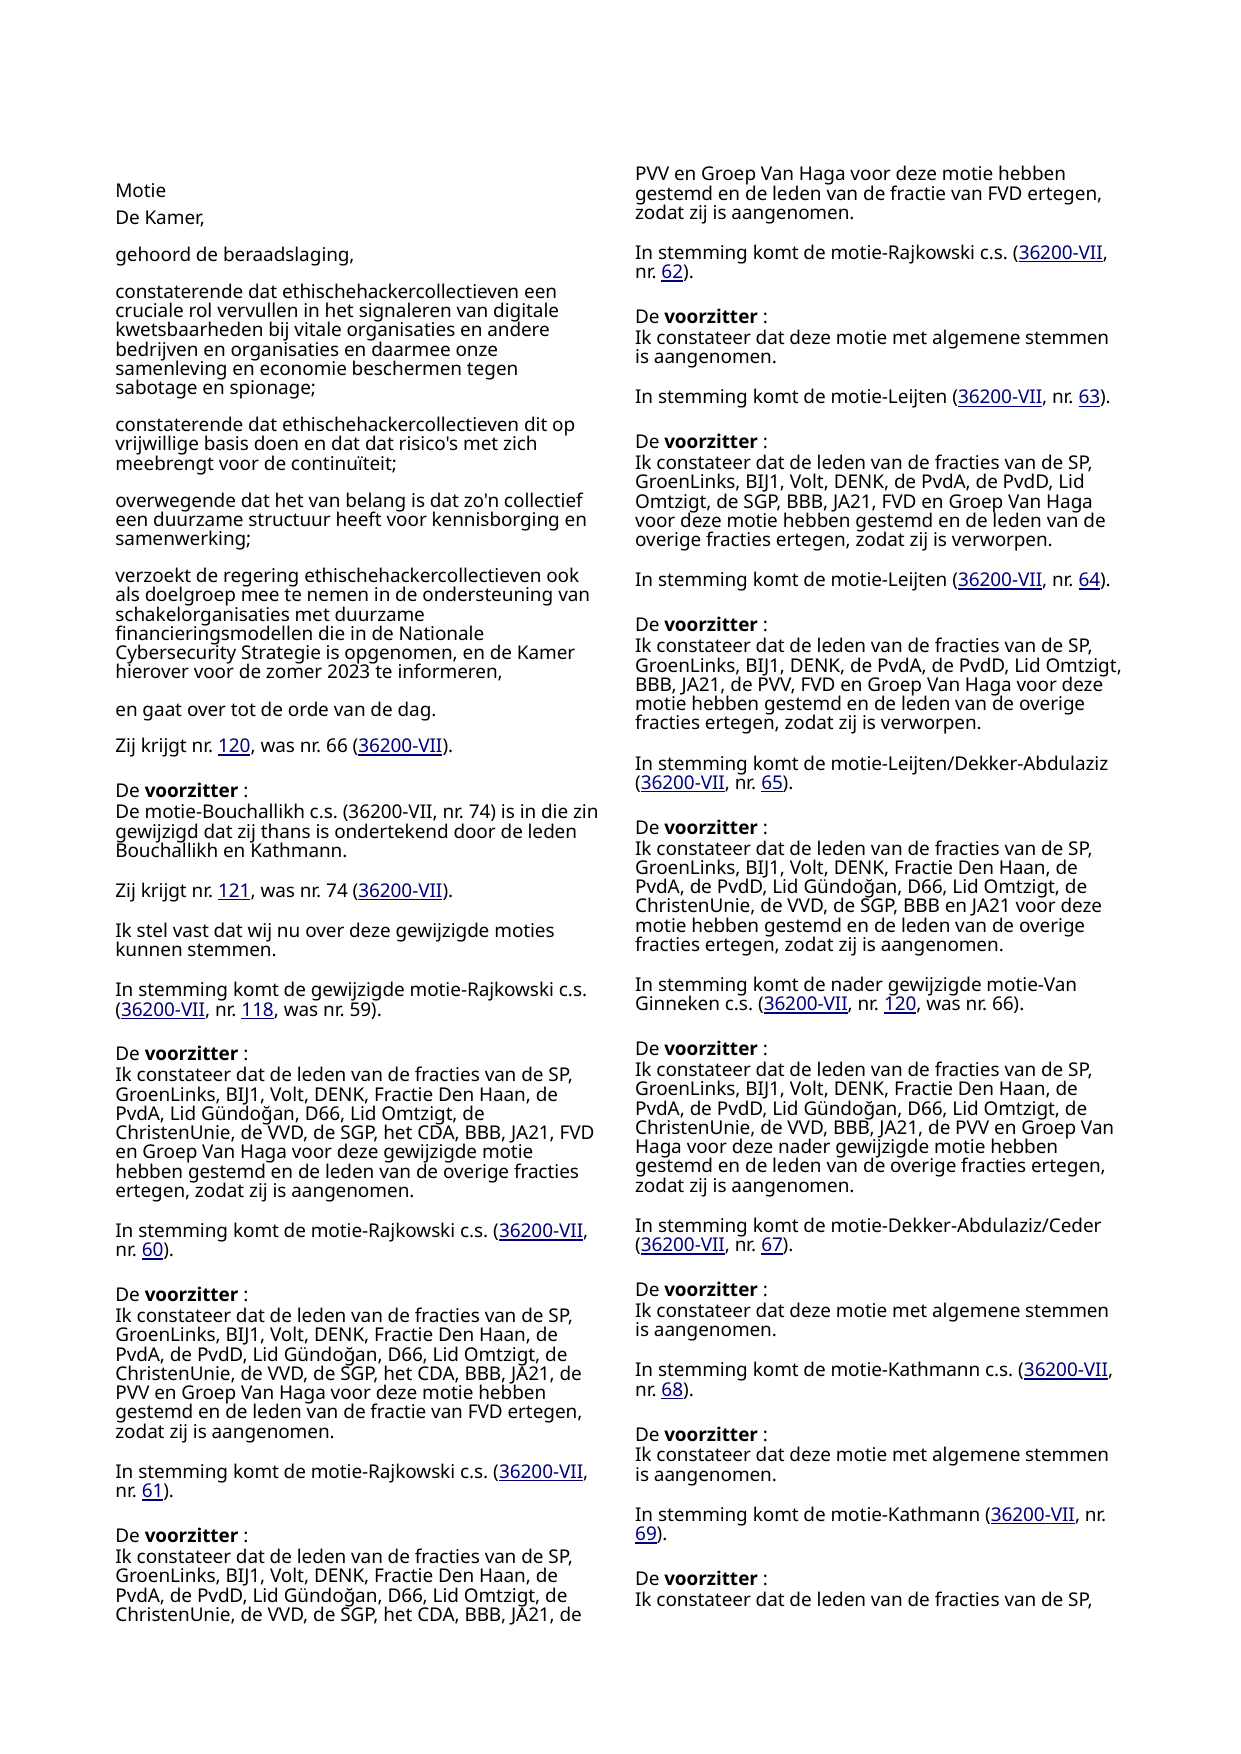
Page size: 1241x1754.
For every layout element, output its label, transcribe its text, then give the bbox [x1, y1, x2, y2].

text De voorzitter : [635, 428, 1125, 454]
text Ik constateer dat de leden van de fracties van de SP, GroenLinks, BIJ1, Volt, DENK, Fractie Den Haan, de PvdA, de PvdD, Lid Gündoğan, D66, Lid Omtzigt, de ChristenUnie, de VVD, de SGP, BBB en JA21 voor deze motie hebben gestemd en de leden van de overige fracties ertegen, zodat zij is aangenomen. [635, 839, 1125, 955]
text In stemming komt de motie-Dekker-Abdulaziz/Ceder (36200-VII, nr. 67). [635, 1217, 1125, 1255]
text De voorzitter : [635, 612, 1125, 637]
text De voorzitter : [635, 1421, 1125, 1446]
text In stemming komt de motie-Kathmann (36200-VII, nr. 69). [635, 1506, 1125, 1544]
text De motie-Bouchallikh c.s. (36200-VII, nr. 74) is in die zin gewijzigd dat zij thans is ondertekend door de leden Bouchallikh en Kathmann. [115, 803, 605, 861]
text Zij krijgt nr. 121, was nr. 74 (36200-VII). [115, 882, 605, 901]
text De voorzitter : [635, 814, 1125, 839]
text PVV en Groep Van Haga voor deze motie hebben gestemd en de leden van de fractie van FVD ertegen, zodat zij is aangenomen. [635, 165, 1125, 223]
text overwegende dat het van belang is dat zo'n collectief een duurzame structuur heeft voor kennisborging en samenwerking; [115, 492, 605, 549]
text De voorzitter : [115, 778, 605, 803]
text De voorzitter : [635, 1035, 1125, 1061]
text Ik constateer dat de leden van de fracties van de SP, GroenLinks, BIJ1, DENK, de PvdA, de PvdD, Lid Omtzigt, BBB, JA21, de PVV, FVD en Groep Van Haga voor deze motie hebben gestemd en de leden van de overige fracties ertegen, zodat zij is verworpen. [635, 637, 1125, 734]
text De voorzitter : [635, 1565, 1125, 1591]
text In stemming komt de motie-Rajkowski c.s. (36200-VII, nr. 62). [635, 244, 1125, 282]
text In stemming komt de motie-Leijten (36200-VII, nr. 63). [635, 388, 1125, 408]
text In stemming komt de motie-Rajkowski c.s. (36200-VII, nr. 60). [115, 1222, 605, 1261]
text Ik constateer dat de leden van de fracties van de SP, GroenLinks, BIJ1, Volt, DENK, Fractie Den Haan, de PvdA, de PvdD, Lid Gündoğan, D66, Lid Omtzigt, de ChristenUnie, de VVD, de SGP, het CDA, BBB, JA21, de PVV en Groep Van Haga voor deze motie hebben gestemd en de leden van de fractie van FVD ertegen, zodat zij is aangenomen. [115, 1307, 605, 1442]
text Ik constateer dat de leden van de fracties van de SP, GroenLinks, BIJ1, Volt, DENK, Fractie Den Haan, de PvdA, de PvdD, Lid Gündoğan, D66, Lid Omtzigt, de ChristenUnie, de VVD, BBB, JA21, de PVV en Groep Van Haga voor deze nader gewijzigde motie hebben gestemd en de leden van de overige fracties ertegen, zodat zij is aangenomen. [635, 1061, 1125, 1196]
text De voorzitter : [115, 1041, 605, 1066]
text Motie [115, 177, 605, 203]
text In stemming komt de gewijzigde motie-Rajkowski c.s. (36200-VII, nr. 118, was nr. 59). [115, 981, 605, 1020]
text Ik stel vast dat wij nu over deze gewijzigde moties kunnen stemmen. [115, 922, 605, 960]
text Ik constateer dat de leden van de fracties van de SP, GroenLinks, BIJ1, Volt, DENK, Fractie Den Haan, de PvdA, de PvdD, Lid Gündoğan, D66, Lid Omtzigt, de ChristenUnie, de VVD, de SGP, het CDA, BBB, JA21, de [115, 1548, 605, 1625]
text Ik constateer dat de leden van de fracties van de SP, GroenLinks, BIJ1, Volt, DENK, de PvdA, de PvdD, Lid Omtzigt, de SGP, BBB, JA21, FVD en Groep Van Haga voor deze motie hebben gestemd en de leden van de overige fracties ertegen, zodat zij is verworpen. [635, 454, 1125, 551]
text In stemming komt de motie-Kathmann c.s. (36200-VII, nr. 68). [635, 1361, 1125, 1400]
text Ik constateer dat de leden van de fracties van de SP, GroenLinks, BIJ1, Volt, DENK, Fractie Den Haan, de PvdA, Lid Gündoğan, D66, Lid Omtzigt, de ChristenUnie, de VVD, de SGP, het CDA, BBB, JA21, FVD en Groep Van Haga voor deze gewijzigde motie hebben gestemd en de leden van de overige fracties ertegen, zodat zij is aangenomen. [115, 1066, 605, 1201]
text Ik constateer dat deze motie met algemene stemmen is aangenomen. [635, 1302, 1125, 1341]
text Ik constateer dat deze motie met algemene stemmen is aangenomen. [635, 329, 1125, 368]
text constaterende dat ethischehackercollectieven een cruciale rol vervullen in het signaleren van digitale kwetsbaarheden bij vitale organisaties en andere bedrijven en organisaties en daarmee onze samenleving en economie beschermen tegen sabotage en spionage; [115, 283, 605, 398]
text Ik constateer dat de leden van de fracties van de SP, [635, 1591, 1125, 1610]
text In stemming komt de motie-Leijten/Dekker-Abdulaziz (36200-VII, nr. 65). [635, 754, 1125, 793]
text De voorzitter : [635, 1276, 1125, 1302]
text De voorzitter : [115, 1281, 605, 1307]
text verzoekt de regering ethischehackercollectieven ook als doelgroep mee te nemen in de ondersteuning van schakelorganisaties met duurzame financieringsmodellen die in de Nationale Cybersecurity Strategie is opgenomen, en de Kamer hierover voor de zomer 2023 te informeren, [115, 567, 605, 683]
text In stemming komt de motie-Leijten (36200-VII, nr. 64). [635, 571, 1125, 591]
text constaterende dat ethischehackercollectieven dit op vrijwillige basis doen en dat dat risico's met zich meebrengt voor de continuïteit; [115, 416, 605, 474]
text en gaat over tot de orde van de dag. [115, 701, 605, 720]
text Zij krijgt nr. 120, was nr. 66 (36200-VII). [115, 737, 605, 757]
text De Kamer, [115, 209, 605, 228]
text gehoord de beraadslaging, [115, 246, 605, 265]
text De voorzitter : [635, 303, 1125, 329]
text In stemming komt de motie-Rajkowski c.s. (36200-VII, nr. 61). [115, 1463, 605, 1501]
text De voorzitter : [115, 1522, 605, 1548]
text In stemming komt de nader gewijzigde motie-Van Ginneken c.s. (36200-VII, nr. 120, was nr. 66). [635, 976, 1125, 1014]
text Ik constateer dat deze motie met algemene stemmen is aangenomen. [635, 1446, 1125, 1485]
